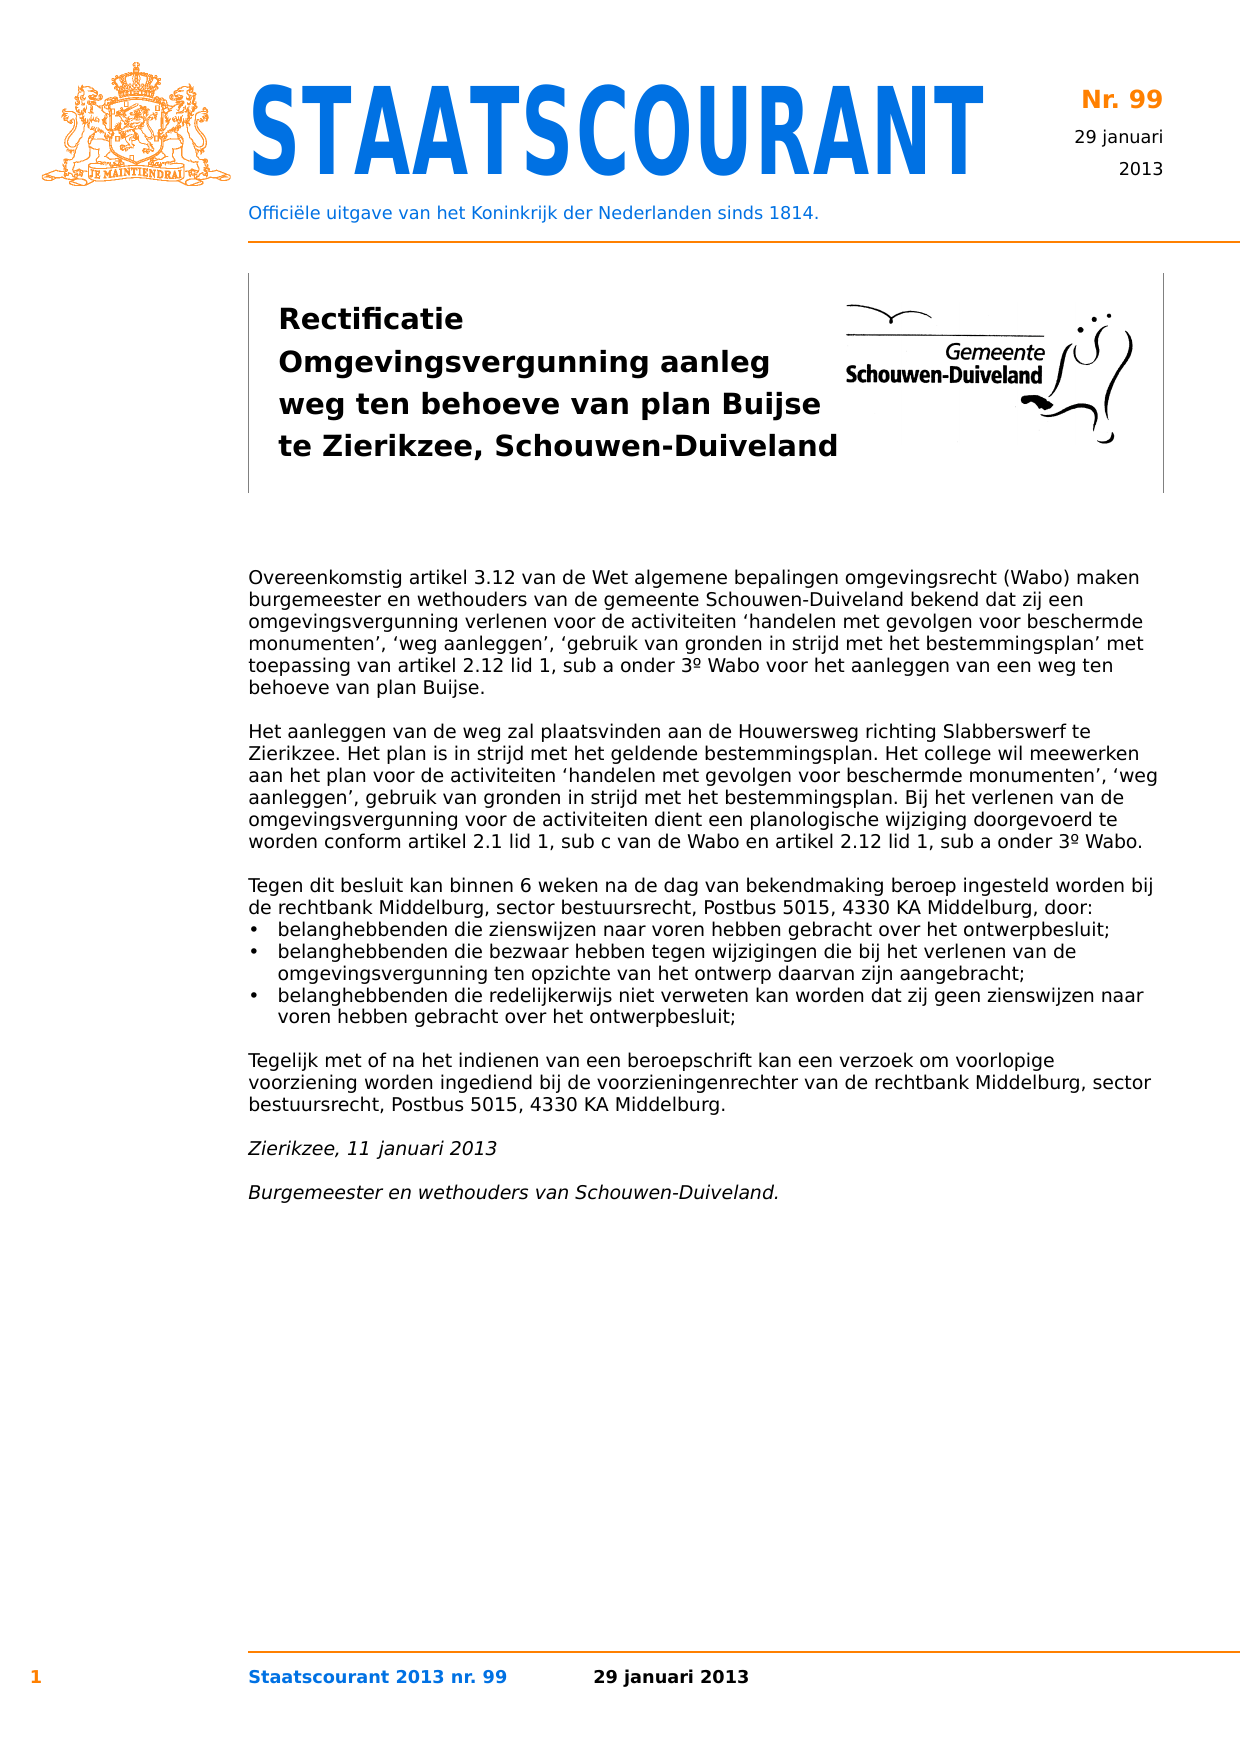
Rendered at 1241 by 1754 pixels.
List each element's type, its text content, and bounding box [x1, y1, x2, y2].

text Tegelijk met of na het indienen van een beroepschrift kan een verzoek om voorlopige voorziening worden ingediend bij de voorzieningenrechter van de rechtbank Middelburg, sector bestuursrecht, Postbus 5015, 4330 KA Middelburg. [248, 1050, 1163, 1116]
text Overeenkomstig artikel 3.12 van de Wet algemene bepalingen omgevingsrecht (Wabo) maken burgemeester en wethouders van de gemeente Schouwen-Duiveland bekend dat zij een omgevingsvergunning verlenen voor de activiteiten ‘handelen met gevolgen voor beschermde monumenten’, ‘weg aanleggen’, ‘gebruik van gronden in strijd met het bestemmingsplan’ met toepassing van artikel 2.12 lid 1, sub a onder 3º Wabo voor het aanleggen van een weg ten behoeve van plan Buijse. [248, 567, 1163, 699]
table_cell 29 januari [998, 121, 1240, 153]
subtitle Rectificatie Omgevingsvergunning aanleg weg ten behoeve van plan Buijse te Zierikzee, Schouwen-Duiveland [249, 273, 1163, 493]
text • belanghebbenden die redelijkerwijs niet verweten kan worden dat zij geen zienswijzen naar voren hebben gebracht over het ontwerpbesluit; [248, 984, 1163, 1028]
text • belanghebbenden die bezwaar hebben tegen wijzigingen die bij het verlenen van de omgevingsvergunning ten opzichte van het ontwerp daarvan zijn aangebracht; [248, 941, 1163, 984]
table_header [25, 62, 248, 241]
picture [41, 62, 231, 186]
table_cell Officiële uitgave van het Koninkrijk der Nederlanden sinds 1814. [248, 203, 1240, 241]
text Het aanleggen van de weg zal plaatsvinden aan de Houwersweg richting Slabberswerf te Zierikzee. Het plan is in strijd met het geldende bestemmingsplan. Het college wil meewerken aan het plan voor de activiteiten ‘handelen met gevolgen voor beschermde monumenten’, ‘weg aanleggen’, gebruik van gronden in strijd met het bestemmingsplan. Bij het verlenen van de omgevingsvergunning voor de activiteiten dient een planologische wijziging doorgevoerd te worden conform artikel 2.1 lid 1, sub c van de Wabo en artikel 2.12 lid 1, sub a onder 3º Wabo. [248, 721, 1163, 853]
table_header Nr. 99 [998, 62, 1240, 121]
text Zierikzee, 11 januari 2013 [248, 1138, 1163, 1160]
text Burgemeester en wethouders van Schouwen-Duiveland. [248, 1182, 1163, 1204]
picture [844, 302, 1134, 445]
table_header STAATSCOURANT [248, 62, 998, 203]
table_cell 2013 [998, 153, 1240, 203]
text Tegen dit besluit kan binnen 6 weken na de dag van bekendmaking beroep ingesteld worden bij de rechtbank Middelburg, sector bestuursrecht, Postbus 5015, 4330 KA Middelburg, door: [248, 874, 1163, 918]
text • belanghebbenden die zienswijzen naar voren hebben gebracht over het ontwerpbesluit; [248, 918, 1163, 941]
